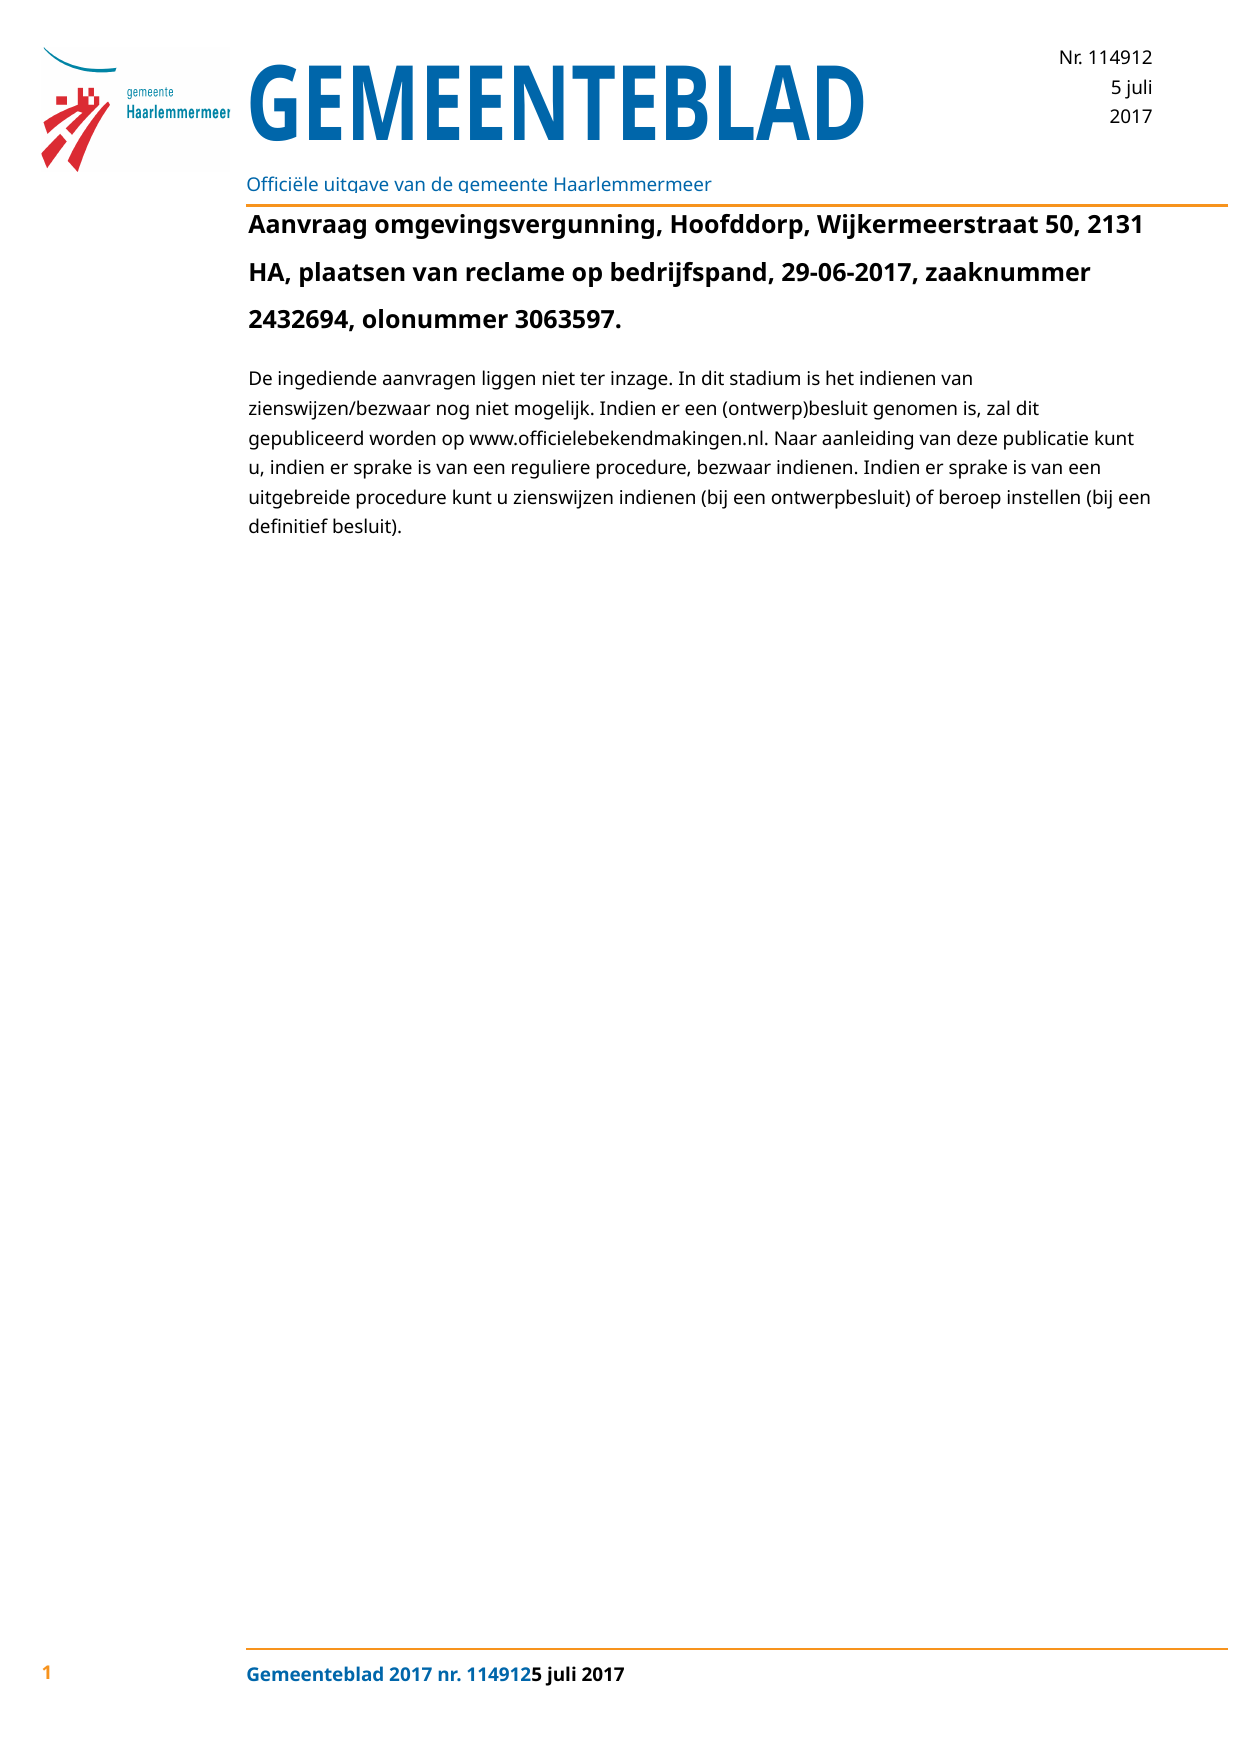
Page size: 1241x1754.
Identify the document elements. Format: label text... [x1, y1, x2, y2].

text De ingediende aanvragen liggen niet ter inzage. In dit stadium is het indienen van zienswijzen/bezwaar nog niet mogelijk. Indien er een (ontwerp)besluit genomen is, zal dit gepubliceerd worden op www.officielebekendmakingen.nl. Naar aanleiding van deze publicatie kunt u, indien er sprake is van een reguliere procedure, bezwaar indienen. Indien er sprake is van een uitgebreide procedure kunt u zienswijzen indienen (bij een ontwerpbesluit) of beroep instellen (bij een definitief besluit). [248, 366, 1152, 539]
text Aanvraag omgevingsvergunning, Hoofddorp, Wijkermeerstraat 50, 2131 HA, plaatsen van reclame op bedrijfspand, 29-06-2017, zaaknummer 2432694, olonummer 3063597. [248, 207, 1152, 336]
picture [41, 47, 231, 172]
